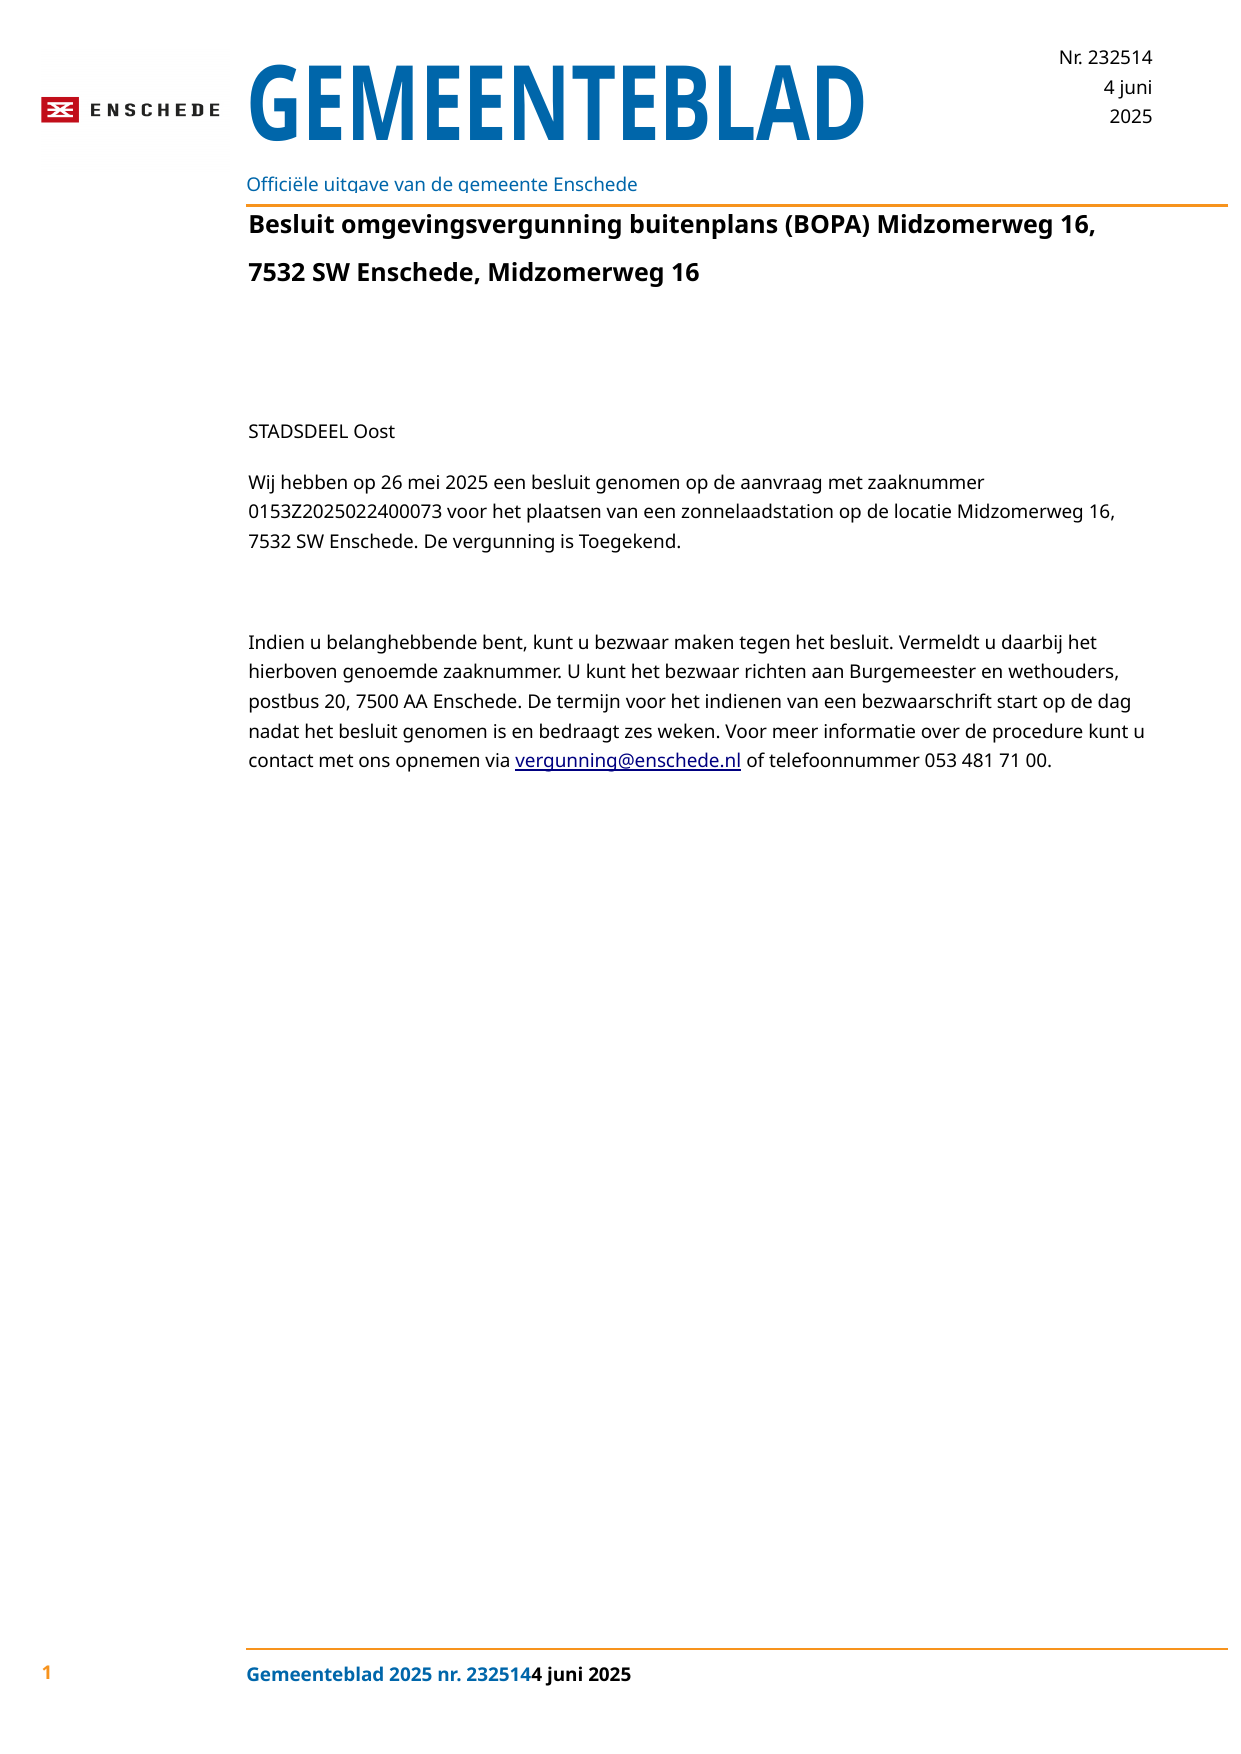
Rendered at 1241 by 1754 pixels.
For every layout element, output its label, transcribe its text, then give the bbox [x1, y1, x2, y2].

text Indien u belanghebbende bent, kunt u bezwaar maken tegen het besluit. Vermeldt u daarbij het hierboven genoemde zaaknummer. U kunt het bezwaar richten aan Burgemeester en wethouders, postbus 20, 7500 AA Enschede. De termijn voor het indienen van een bezwaarschrift start op de dag nadat het besluit genomen is en bedraagt zes weken. Voor meer informatie over de procedure kunt u contact met ons opnemen via vergunning@enschede.nl of telefoonnummer 053 481 71 00. [248, 629, 1152, 773]
picture [41, 47, 231, 172]
text STADSDEEL Oost [248, 419, 1152, 444]
text Besluit omgevingsvergunning buitenplans (BOPA) Midzomerweg 16, 7532 SW Enschede, Midzomerweg 16 [248, 207, 1152, 288]
text Wij hebben op 26 mei 2025 een besluit genomen op de aanvraag met zaaknummer 0153Z2025022400073 voor het plaatsen van een zonnelaadstation op de locatie Midzomerweg 16, 7532 SW Enschede. De vergunning is Toegekend. [248, 469, 1152, 554]
